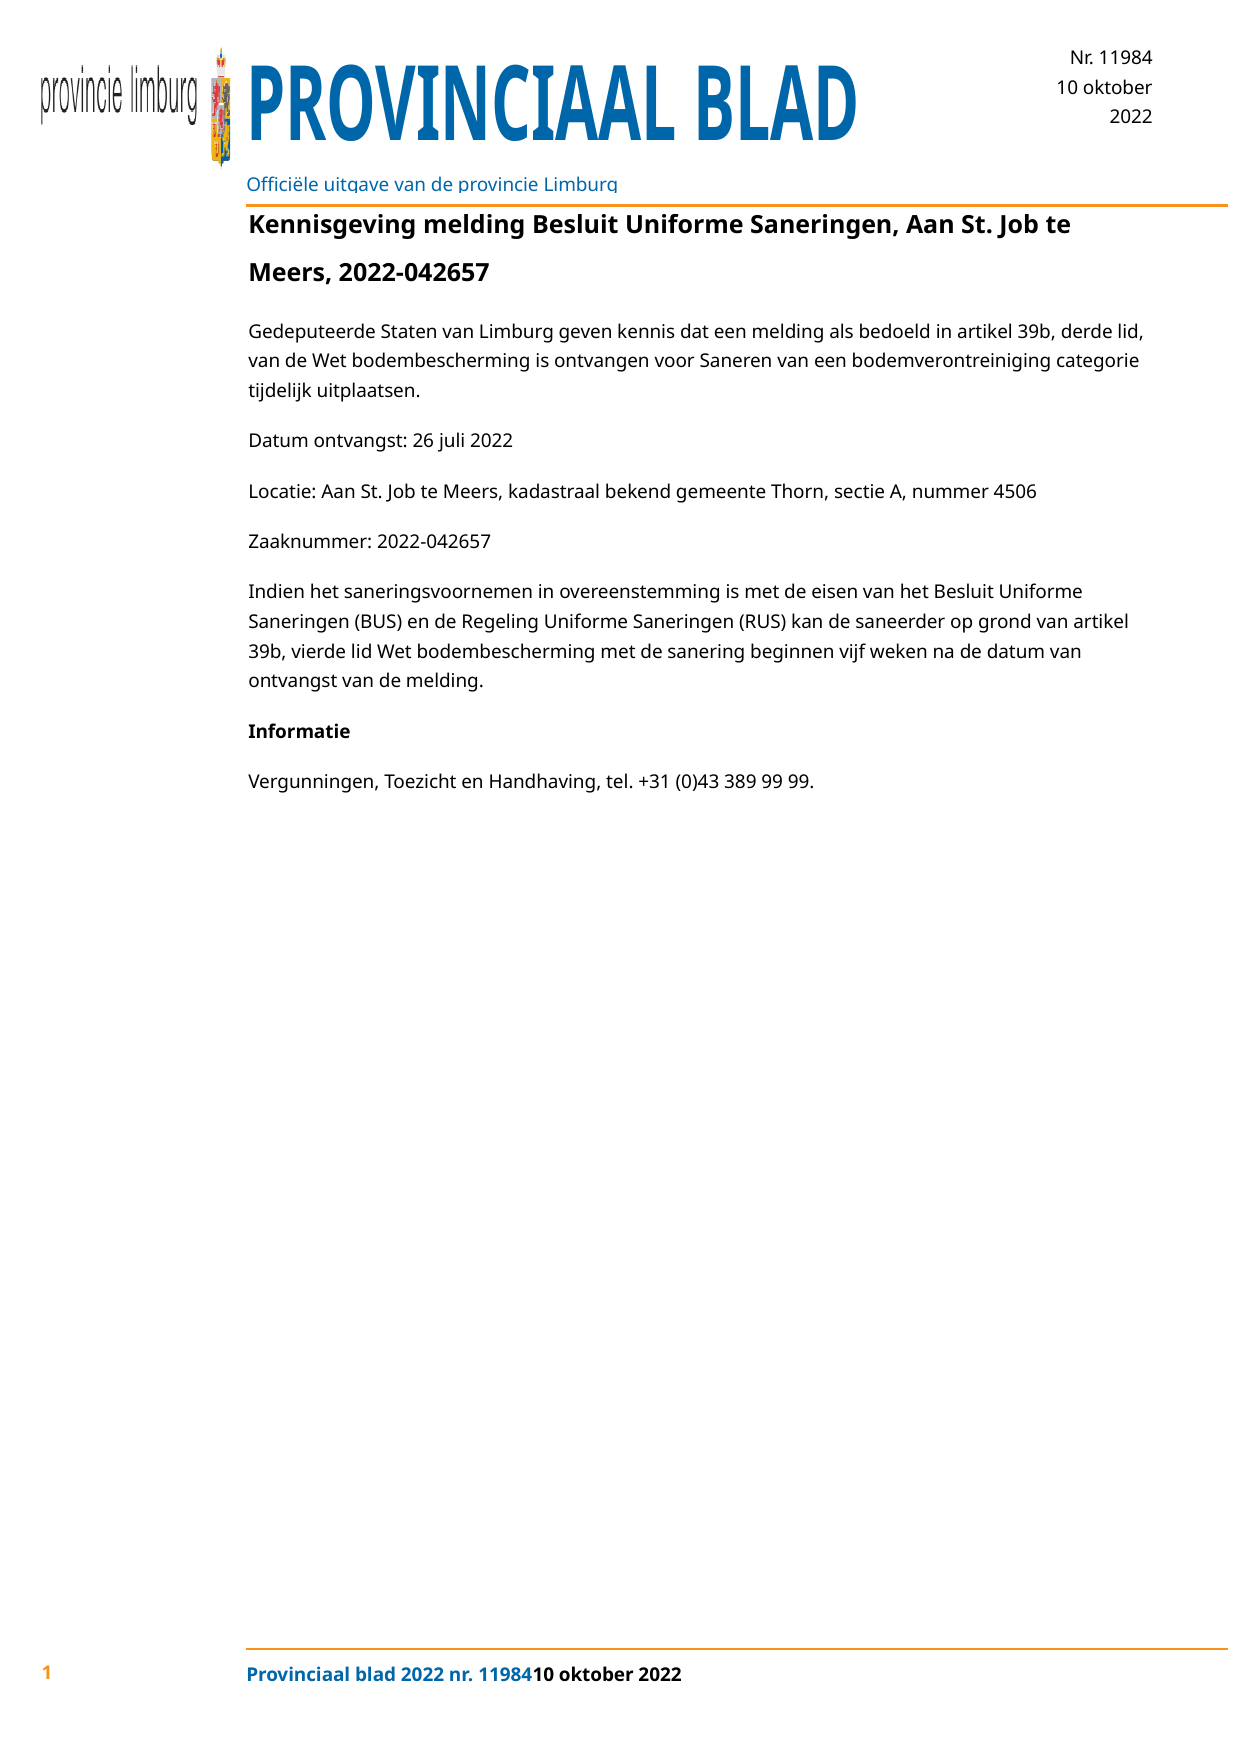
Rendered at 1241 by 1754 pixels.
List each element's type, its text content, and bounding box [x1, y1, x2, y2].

text Vergunningen, Toezicht en Handhaving, tel. +31 (0)43 389 99 99. [248, 768, 1152, 794]
picture [41, 47, 231, 172]
text Kennisgeving melding Besluit Uniforme Saneringen, Aan St. Job te Meers, 2022-042657 [248, 207, 1152, 288]
text Zaaknummer: 2022-042657 [248, 528, 1152, 554]
text Gedeputeerde Staten van Limburg geven kennis dat een melding als bedoeld in artikel 39b, derde lid, van de Wet bodembescherming is ontvangen voor Saneren van een bodemverontreiniging categorie tijdelijk uitplaatsen. [248, 318, 1152, 403]
text Indien het saneringsvoornemen in overeenstemming is met de eisen van het Besluit Uniforme Saneringen (BUS) en de Regeling Uniforme Saneringen (RUS) kan de saneerder op grond van artikel 39b, vierde lid Wet bodembescherming met de sanering beginnen vijf weken na de datum van ontvangst van de melding. [248, 579, 1152, 693]
text Locatie: Aan St. Job te Meers, kadastraal bekend gemeente Thorn, sectie A, nummer 4506 [248, 478, 1152, 504]
text Datum ontvangst: 26 juli 2022 [248, 427, 1152, 453]
text Informatie [248, 718, 1152, 744]
